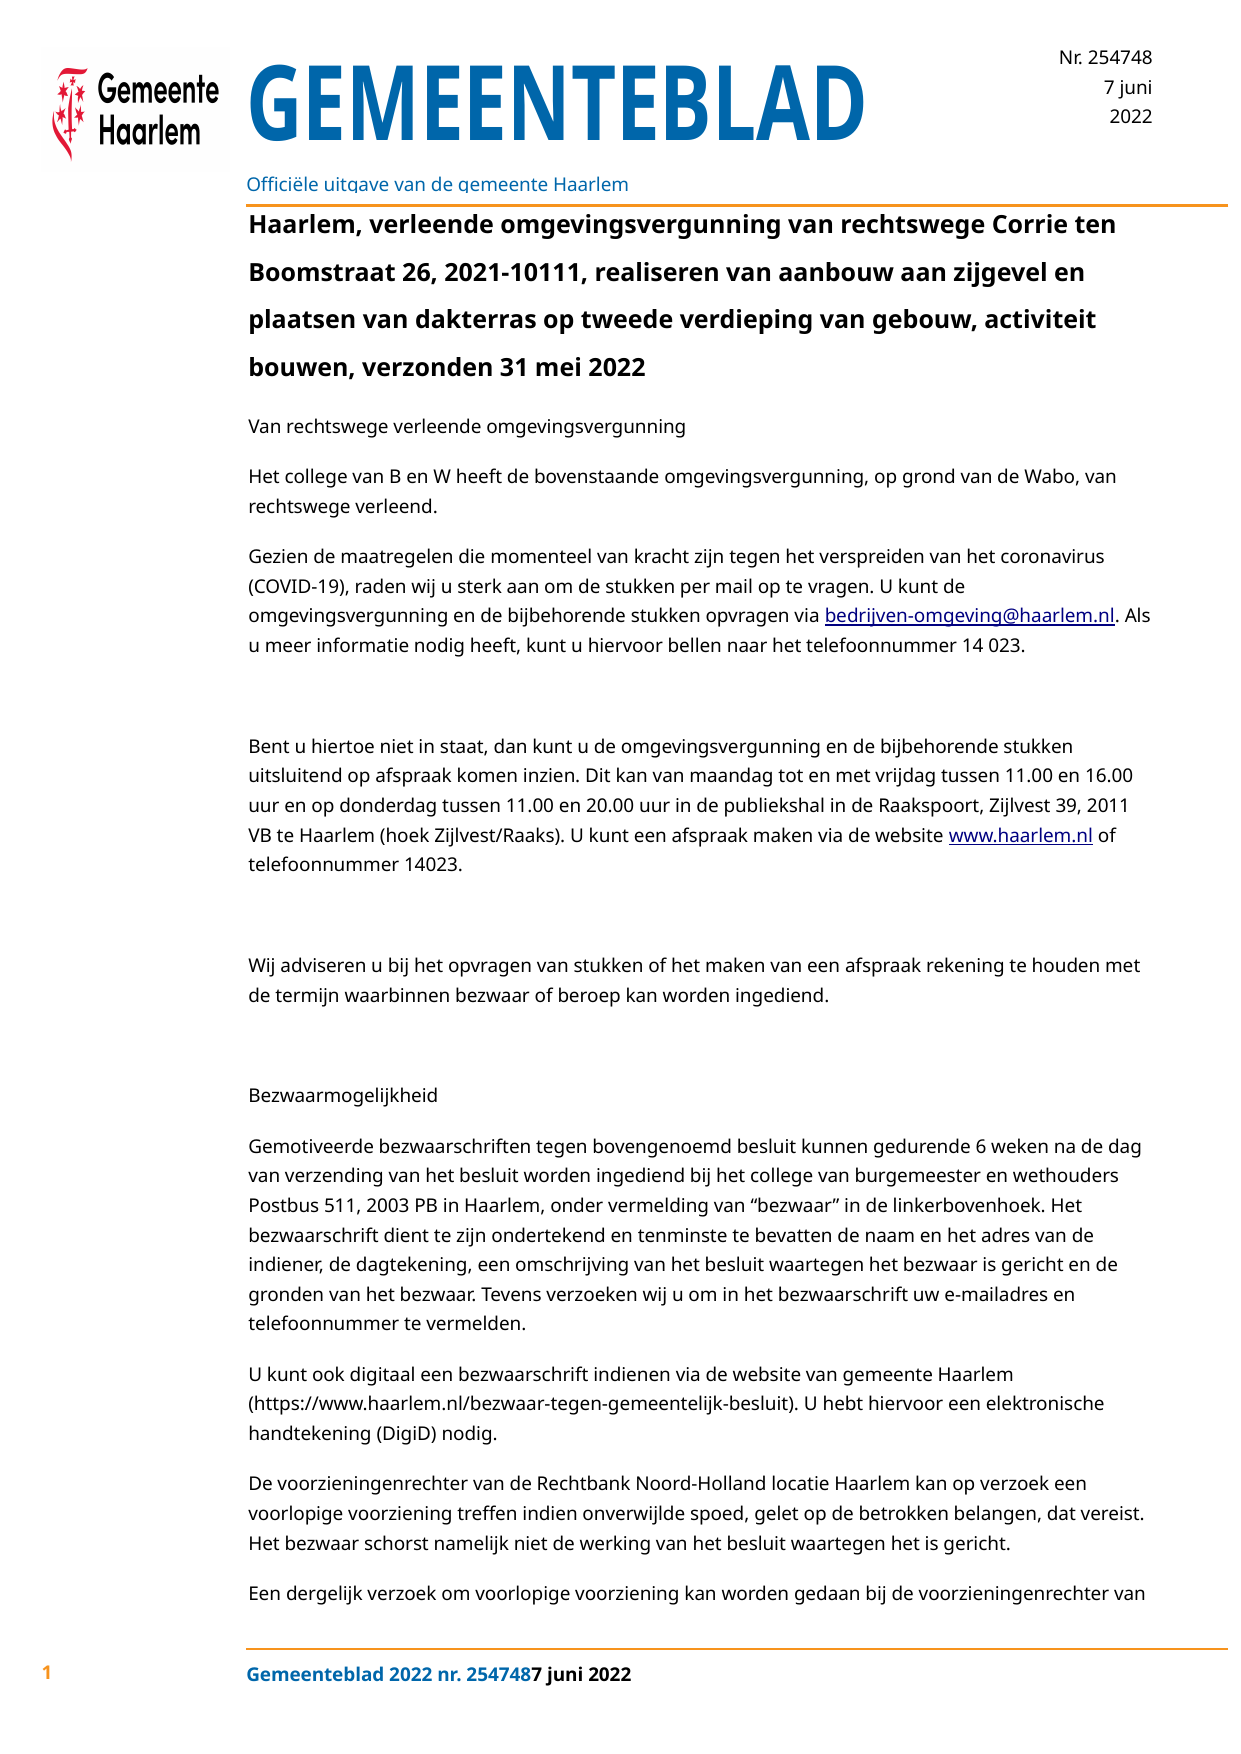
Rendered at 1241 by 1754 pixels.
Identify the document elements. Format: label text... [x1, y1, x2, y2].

text Haarlem, verleende omgevingsvergunning van rechtswege Corrie ten Boomstraat 26, 2021-10111, realiseren van aanbouw aan zijgevel en plaatsen van dakterras op tweede verdieping van gebouw, activiteit bouwen, verzonden 31 mei 2022 [248, 207, 1152, 384]
picture [41, 47, 231, 172]
text Van rechtswege verleende omgevingsvergunning [248, 413, 1152, 439]
text Bent u hiertoe niet in staat, dan kunt u de omgevingsvergunning en de bijbehorende stukken uitsluitend op afspraak komen inzien. Dit kan van maandag tot en met vrijdag tussen 11.00 en 16.00 uur en op donderdag tussen 11.00 en 20.00 uur in de publiekshal in de Raakspoort, Zijlvest 39, 2011 VB te Haarlem (hoek Zijlvest/Raaks). U kunt een afspraak maken via de website www.haarlem.nl of telefoonnummer 14023. [248, 733, 1152, 877]
text Gezien de maatregelen die momenteel van kracht zijn tegen het verspreiden van het coronavirus (COVID-19), raden wij u sterk aan om de stukken per mail op te vragen. U kunt de omgevingsvergunning en de bijbehorende stukken opvragen via bedrijven-omgeving@haarlem.nl. Als u meer informatie nodig heeft, kunt u hiervoor bellen naar het telefoonnummer 14 023. [248, 543, 1152, 658]
text Het college van B en W heeft de bovenstaande omgevingsvergunning, op grond van de Wabo, van rechtswege verleend. [248, 463, 1152, 519]
text De voorzieningenrechter van de Rechtbank Noord-Holland locatie Haarlem kan op verzoek een voorlopige voorziening treffen indien onverwijlde spoed, gelet op de betrokken belangen, dat vereist. Het bezwaar schorst namelijk niet de werking van het besluit waartegen het is gericht. [248, 1471, 1152, 1556]
text U kunt ook digitaal een bezwaarschrift indienen via de website van gemeente Haarlem (https://www.haarlem.nl/bezwaar-tegen-gemeentelijk-besluit). U hebt hiervoor een elektronische handtekening (DigiD) nodig. [248, 1361, 1152, 1446]
text Bezwaarmogelijkheid [248, 1083, 1152, 1108]
text Gemotiveerde bezwaarschriften tegen bovengenoemd besluit kunnen gedurende 6 weken na de dag van verzending van het besluit worden ingediend bij het college van burgemeester en wethouders Postbus 511, 2003 PB in Haarlem, onder vermelding van “bezwaar” in de linkerbovenhoek. Het bezwaarschrift dient te zijn ondertekend en tenminste te bevatten de naam en het adres van de indiener, de dagtekening, een omschrijving van het besluit waartegen het bezwaar is gericht en de gronden van het bezwaar. Tevens verzoeken wij u om in het bezwaarschrift uw e-mailadres en telefoonnummer te vermelden. [248, 1133, 1152, 1336]
text Wij adviseren u bij het opvragen van stukken of het maken van een afspraak rekening te houden met de termijn waarbinnen bezwaar of beroep kan worden ingediend. [248, 952, 1152, 1008]
text Een dergelijk verzoek om voorlopige voorziening kan worden gedaan bij de voorzieningenrechter van [248, 1580, 1152, 1606]
